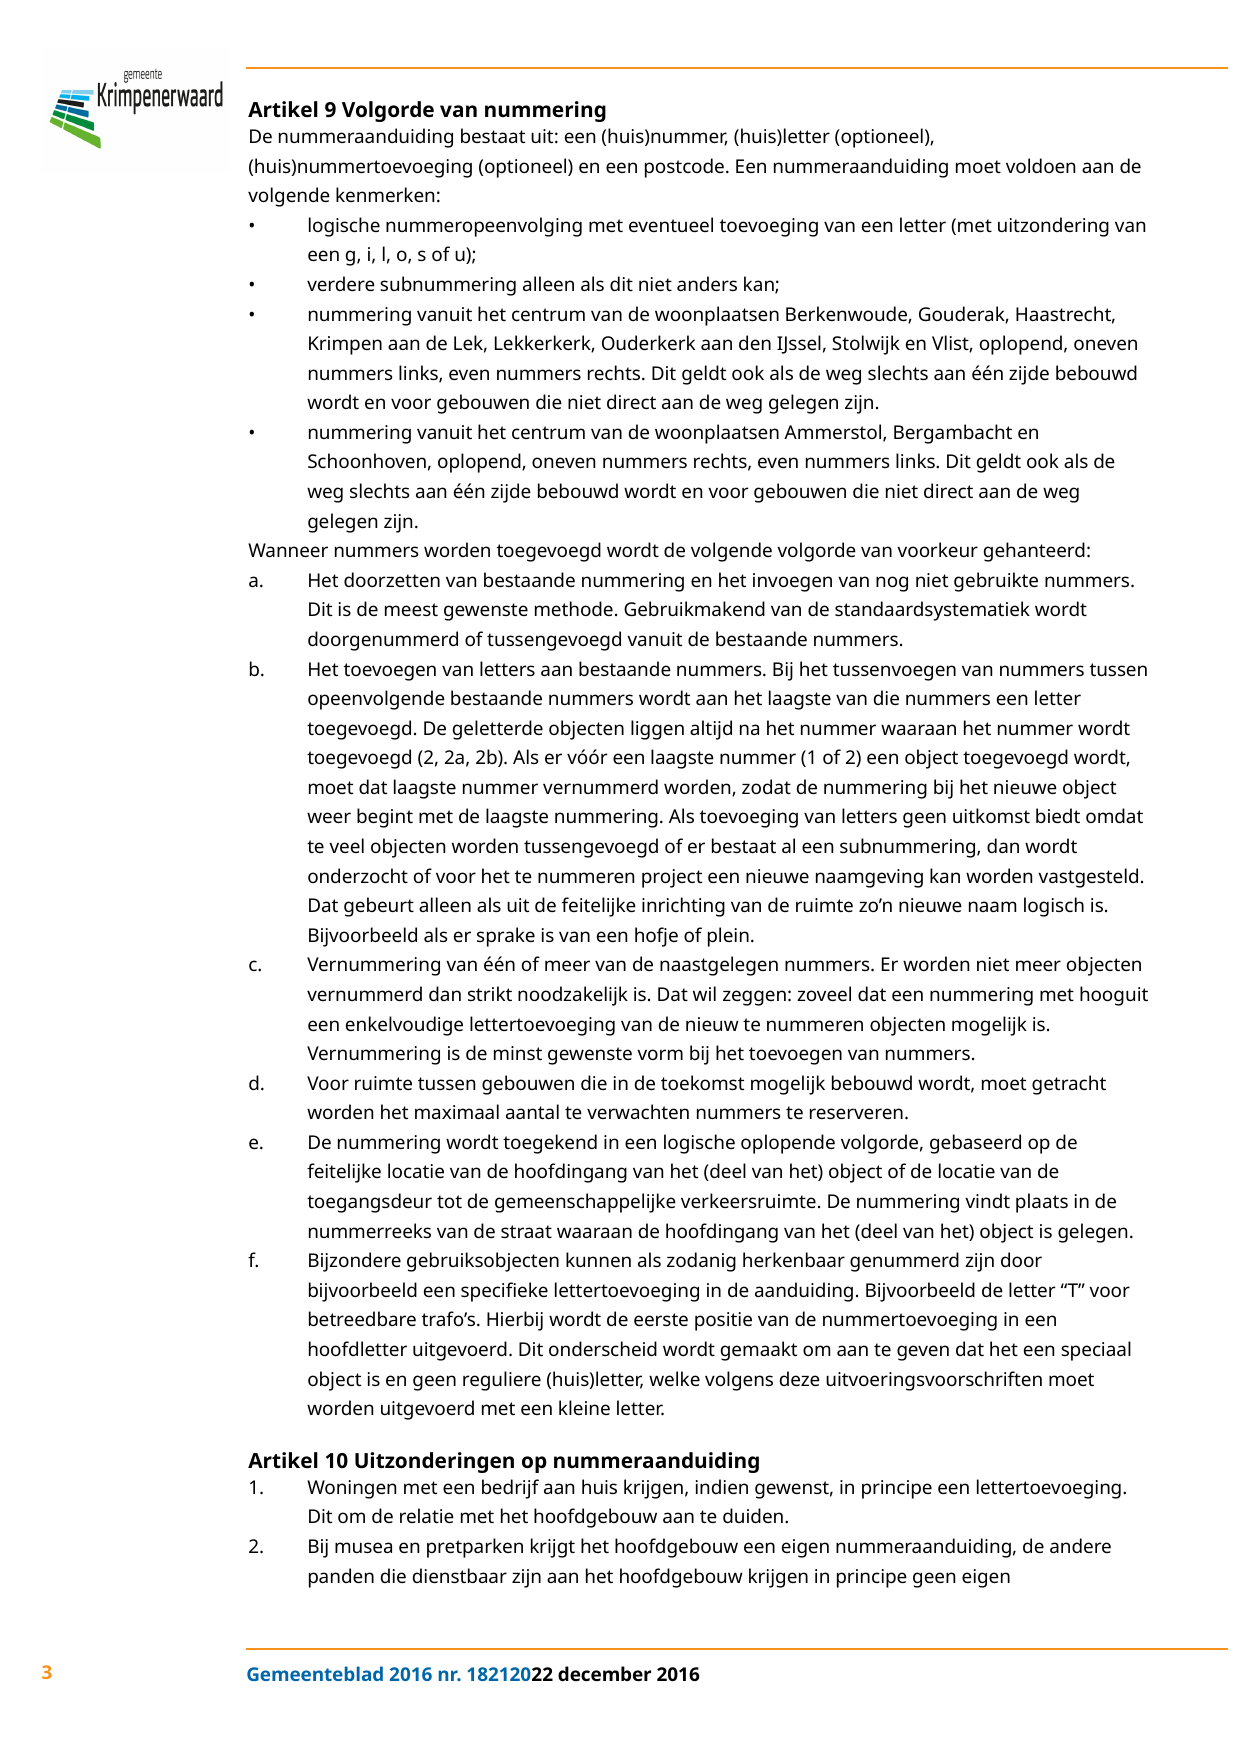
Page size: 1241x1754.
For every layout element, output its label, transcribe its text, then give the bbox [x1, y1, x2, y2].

text Wanneer nummers worden toegevoegd wordt de volgende volgorde van voorkeur gehanteerd: [248, 537, 1152, 563]
picture [41, 47, 231, 172]
list nummering vanuit het centrum van de woonplaatsen Berkenwoude, Gouderak, Haastrecht, Krimpen aan de Lek, Lekkerkerk, Ouderkerk aan den IJssel, Stolwijk en Vlist, oplopend, oneven nummers links, even nummers rechts. Dit geldt ook als de weg slechts aan één zijde bebouwd wordt en voor gebouwen die niet direct aan de weg gelegen zijn. [248, 301, 1152, 415]
list nummering vanuit het centrum van de woonplaatsen Ammerstol, Bergambacht en Schoonhoven, oplopend, oneven nummers rechts, even nummers links. Dit geldt ook als de weg slechts aan één zijde bebouwd wordt en voor gebouwen die niet direct aan de weg gelegen zijn. [248, 419, 1152, 533]
list Het toevoegen van letters aan bestaande nummers. Bij het tussenvoegen van nummers tussen opeenvolgende bestaande nummers wordt aan het laagste van die nummers een letter toegevoegd. De geletterde objecten liggen altijd na het nummer waaraan het nummer wordt toegevoegd (2, 2a, 2b). Als er vóór een laagste nummer (1 of 2) een object toegevoegd wordt, moet dat laagste nummer vernummerd worden, zodat de nummering bij het nieuwe object weer begint met de laagste nummering. Als toevoeging van letters geen uitkomst biedt omdat te veel objecten worden tussengevoegd of er bestaat al een subnummering, dan wordt onderzocht of voor het te nummeren project een nieuwe naamgeving kan worden vastgesteld. Dat gebeurt alleen als uit de feitelijke inrichting van de ruimte zo’n nieuwe naam logisch is. Bijvoorbeeld als er sprake is van een hofje of plein. [248, 656, 1152, 948]
list De nummering wordt toegekend in een logische oplopende volgorde, gebaseerd op de feitelijke locatie van de hoofdingang van het (deel van het) object of de locatie van de toegangsdeur tot de gemeenschappelijke verkeersruimte. De nummering vindt plaats in de nummerreeks van de straat waaraan de hoofdingang van het (deel van het) object is gelegen. [248, 1129, 1152, 1243]
text Artikel 10 Uitzonderingen op nummeraanduiding [248, 1446, 1152, 1474]
list Vernummering van één of meer van de naastgelegen nummers. Er worden niet meer objecten vernummerd dan strikt noodzakelijk is. Dat wil zeggen: zoveel dat een nummering met hooguit een enkelvoudige lettertoevoeging van de nieuw te nummeren objecten mogelijk is. Vernummering is de minst gewenste vorm bij het toevoegen van nummers. [248, 952, 1152, 1066]
text De nummeraanduiding bestaat uit: een (huis)nummer, (huis)letter (optioneel), (huis)nummertoevoeging (optioneel) en een postcode. Een nummeraanduiding moet voldoen aan de volgende kenmerken: [248, 123, 1152, 208]
list Woningen met een bedrijf aan huis krijgen, indien gewenst, in principe een lettertoevoeging. Dit om de relatie met het hoofdgebouw aan te duiden. [248, 1474, 1152, 1529]
list verdere subnummering alleen als dit niet anders kan; [248, 271, 1152, 297]
list Bij musea en pretparken krijgt het hoofdgebouw een eigen nummeraanduiding, de andere panden die dienstbaar zijn aan het hoofdgebouw krijgen in principe geen eigen [248, 1533, 1152, 1589]
text Artikel 9 Volgorde van nummering [248, 95, 1152, 123]
list logische nummeropeenvolging met eventueel toevoeging van een letter (met uitzondering van een g, i, l, o, s of u); [248, 212, 1152, 267]
list Het doorzetten van bestaande nummering en het invoegen van nog niet gebruikte nummers. Dit is de meest gewenste methode. Gebruikmakend van de standaardsystematiek wordt doorgenummerd of tussengevoegd vanuit de bestaande nummers. [248, 567, 1152, 652]
list Voor ruimte tussen gebouwen die in de toekomst mogelijk bebouwd wordt, moet getracht worden het maximaal aantal te verwachten nummers te reserveren. [248, 1070, 1152, 1125]
list Bijzondere gebruiksobjecten kunnen als zodanig herkenbaar genummerd zijn door bijvoorbeeld een specifieke lettertoevoeging in de aanduiding. Bijvoorbeeld de letter “T” voor betreedbare trafo’s. Hierbij wordt de eerste positie van de nummertoevoeging in een hoofdletter uitgevoerd. Dit onderscheid wordt gemaakt om aan te geven dat het een speciaal object is en geen reguliere (huis)letter, welke volgens deze uitvoeringsvoorschriften moet worden uitgevoerd met een kleine letter. [248, 1247, 1152, 1421]
